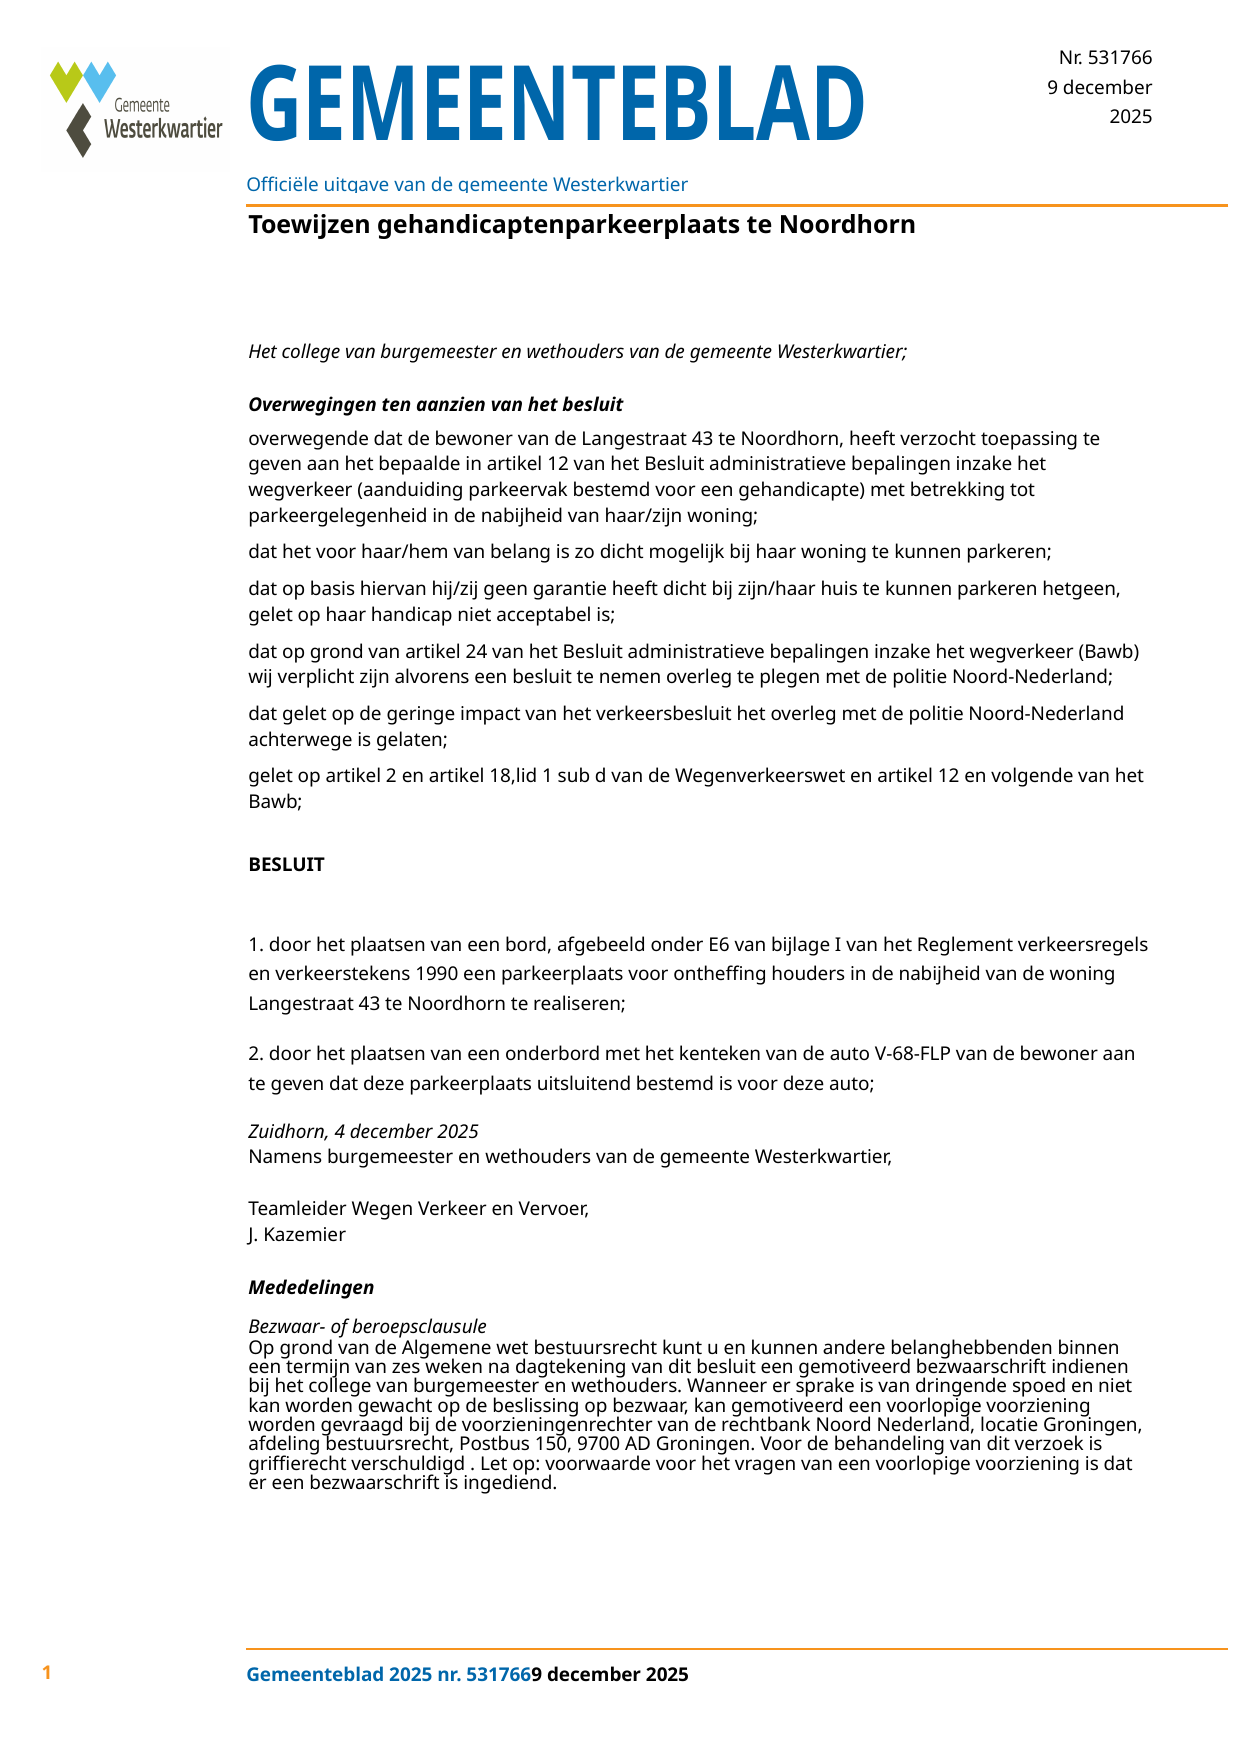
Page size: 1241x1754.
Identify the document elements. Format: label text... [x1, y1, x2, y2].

text Bezwaar- of beroepsclausule [248, 1313, 1152, 1339]
text Zuidhorn, 4 december 2025 [248, 1118, 1152, 1144]
text dat gelet op de geringe impact van het verkeersbesluit het overleg met de politie Noord-Nederland achterwege is gelaten; [248, 700, 1152, 752]
text 2. door het plaatsen van een onderbord met het kenteken van de auto V-68-FLP van de bewoner aan te geven dat deze parkeerplaats uitsluitend bestemd is voor deze auto; [248, 1041, 1152, 1096]
text BESLUIT [248, 851, 1152, 877]
text gelet op artikel 2 en artikel 18,lid 1 sub d van de Wegenverkeerswet en artikel 12 en volgende van het Bawb; [248, 763, 1152, 814]
text Teamleider Wegen Verkeer en Vervoer, [248, 1195, 1152, 1221]
picture [41, 47, 231, 172]
text Toewijzen gehandicaptenparkeerplaats te Noordhorn [248, 207, 1152, 241]
text Het college van burgemeester en wethouders van de gemeente Westerkwartier; [248, 338, 1152, 364]
text J. Kazemier [248, 1221, 1152, 1247]
text dat het voor haar/hem van belang is zo dicht mogelijk bij haar woning te kunnen parkeren; [248, 539, 1152, 564]
text Mededelingen [248, 1274, 1152, 1299]
text Overwegingen ten aanzien van het besluit [248, 391, 1152, 417]
text dat op basis hiervan hij/zij geen garantie heeft dicht bij zijn/haar huis te kunnen parkeren hetgeen, gelet op haar handicap niet acceptabel is; [248, 575, 1152, 627]
text 1. door het plaatsen van een bord, afgebeeld onder E6 van bijlage I van het Reglement verkeersregels en verkeerstekens 1990 een parkeerplaats voor ontheffing houders in de nabijheid van de woning Langestraat 43 te Noordhorn te realiseren; [248, 931, 1152, 1016]
text Namens burgemeester en wethouders van de gemeente Westerkwartier, [248, 1144, 1152, 1169]
text Op grond van de Algemene wet bestuursrecht kunt u en kunnen andere belanghebbenden binnen een termijn van zes weken na dagtekening van dit besluit een gemotiveerd bezwaarschrift indienen bij het college van burgemeester en wethouders. Wanneer er sprake is van dringende spoed en niet kan worden gewacht op de beslissing op bezwaar, kan gemotiveerd een voorlopige voorziening worden gevraagd bij de voorzieningenrechter van de rechtbank Noord Nederland, locatie Groningen, afdeling bestuursrecht, Postbus 150, 9700 AD Groningen. Voor de behandeling van dit verzoek is griffierecht verschuldigd . Let op: voorwaarde voor het vragen van een voorlopige voorziening is dat er een bezwaarschrift is ingediend. [248, 1339, 1152, 1493]
text overwegende dat de bewoner van de Langestraat 43 te Noordhorn, heeft verzocht toepassing te geven aan het bepaalde in artikel 12 van het Besluit administratieve bepalingen inzake het wegverkeer (aanduiding parkeervak bestemd voor een gehandicapte) met betrekking tot parkeergelegenheid in de nabijheid van haar/zijn woning; [248, 425, 1152, 528]
text dat op grond van artikel 24 van het Besluit administratieve bepalingen inzake het wegverkeer (Bawb) wij verplicht zijn alvorens een besluit te nemen overleg te plegen met de politie Noord-Nederland; [248, 638, 1152, 689]
